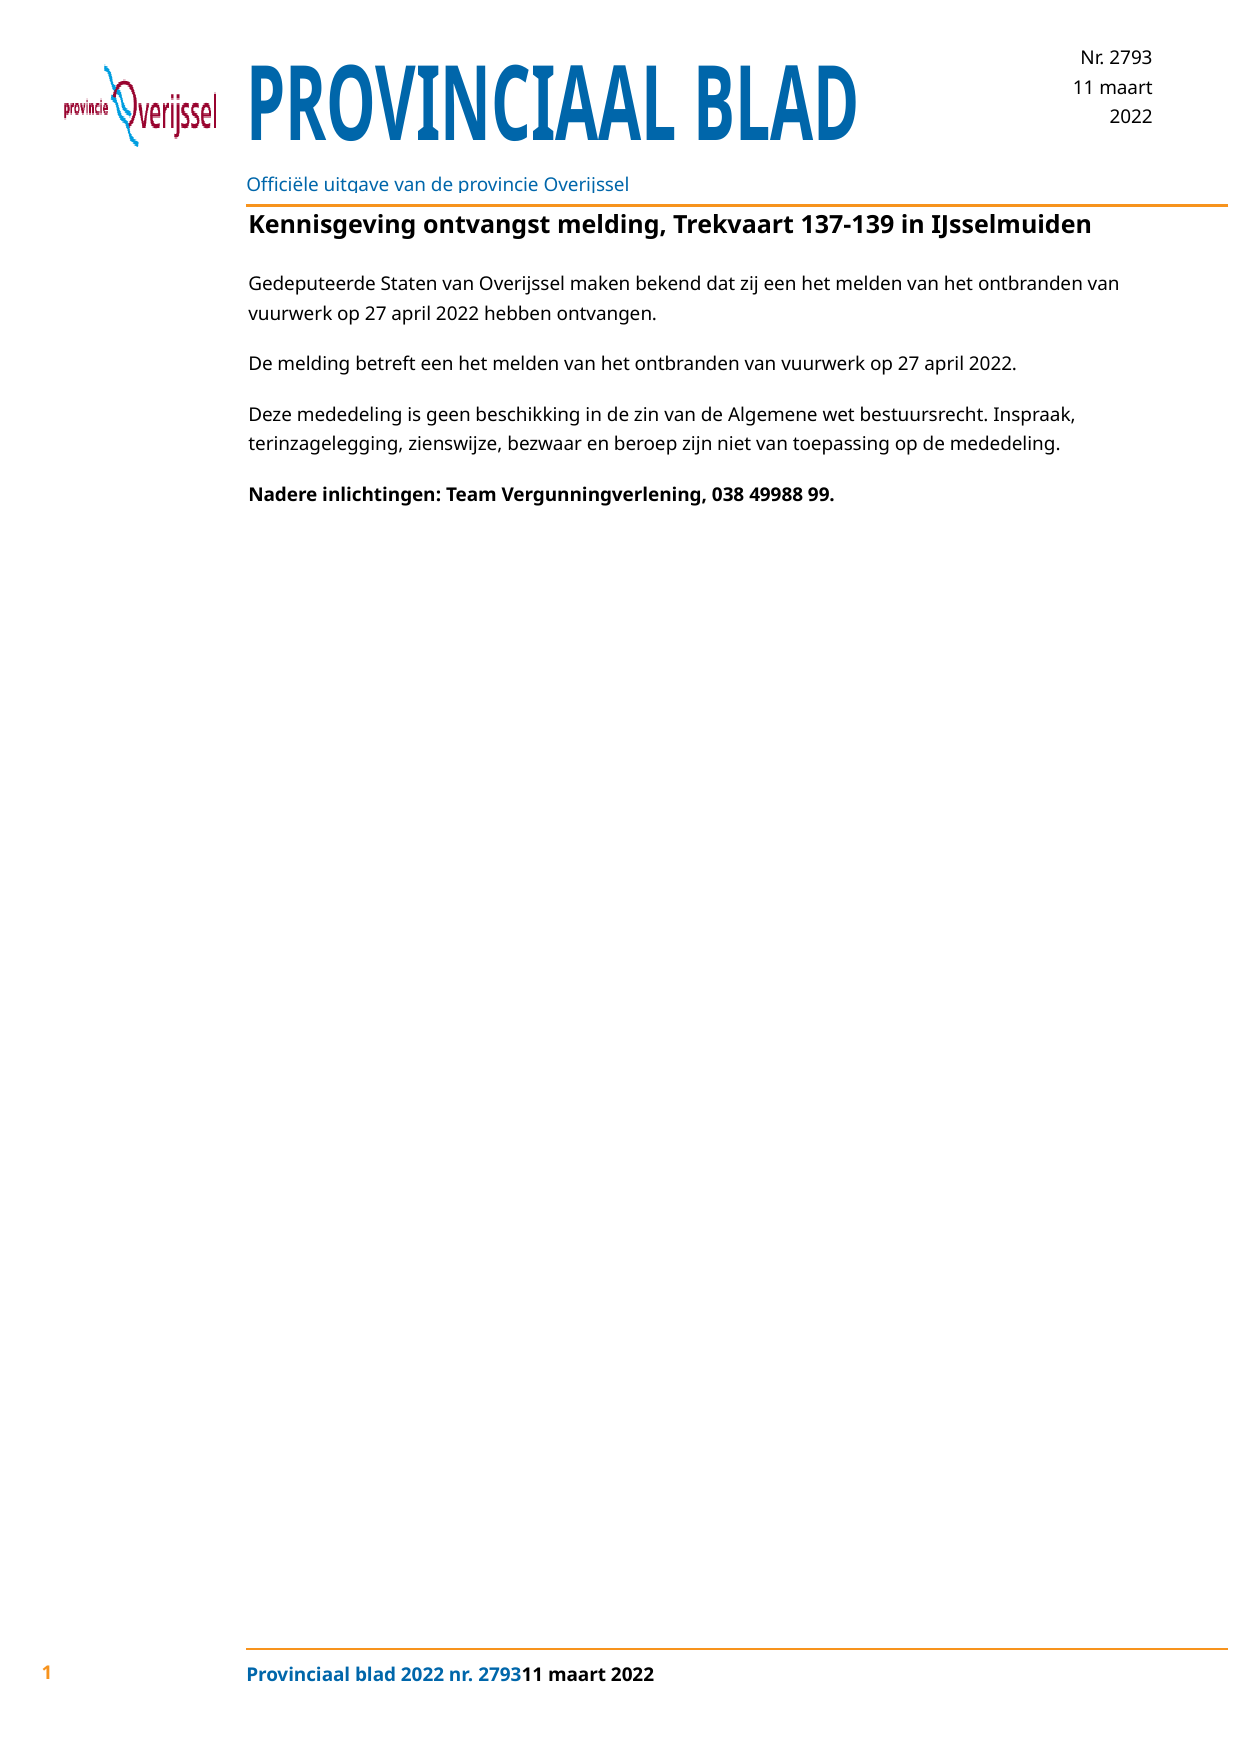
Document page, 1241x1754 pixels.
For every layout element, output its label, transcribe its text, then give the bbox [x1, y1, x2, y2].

text Kennisgeving ontvangst melding, Trekvaart 137-139 in IJsselmuiden [248, 207, 1152, 241]
text Deze mededeling is geen beschikking in de zin van de Algemene wet bestuursrecht. Inspraak, terinzagelegging, zienswijze, bezwaar en beroep zijn niet van toepassing op de mededeling. [248, 401, 1152, 456]
text Nadere inlichtingen: Team Vergunningverlening, 038 49988 99. [248, 481, 1152, 506]
text Gedeputeerde Staten van Overijssel maken bekend dat zij een het melden van het ontbranden van vuurwerk op 27 april 2022 hebben ontvangen. [248, 270, 1152, 326]
text De melding betreft een het melden van het ontbranden van vuurwerk op 27 april 2022. [248, 350, 1152, 376]
picture [41, 47, 231, 172]
